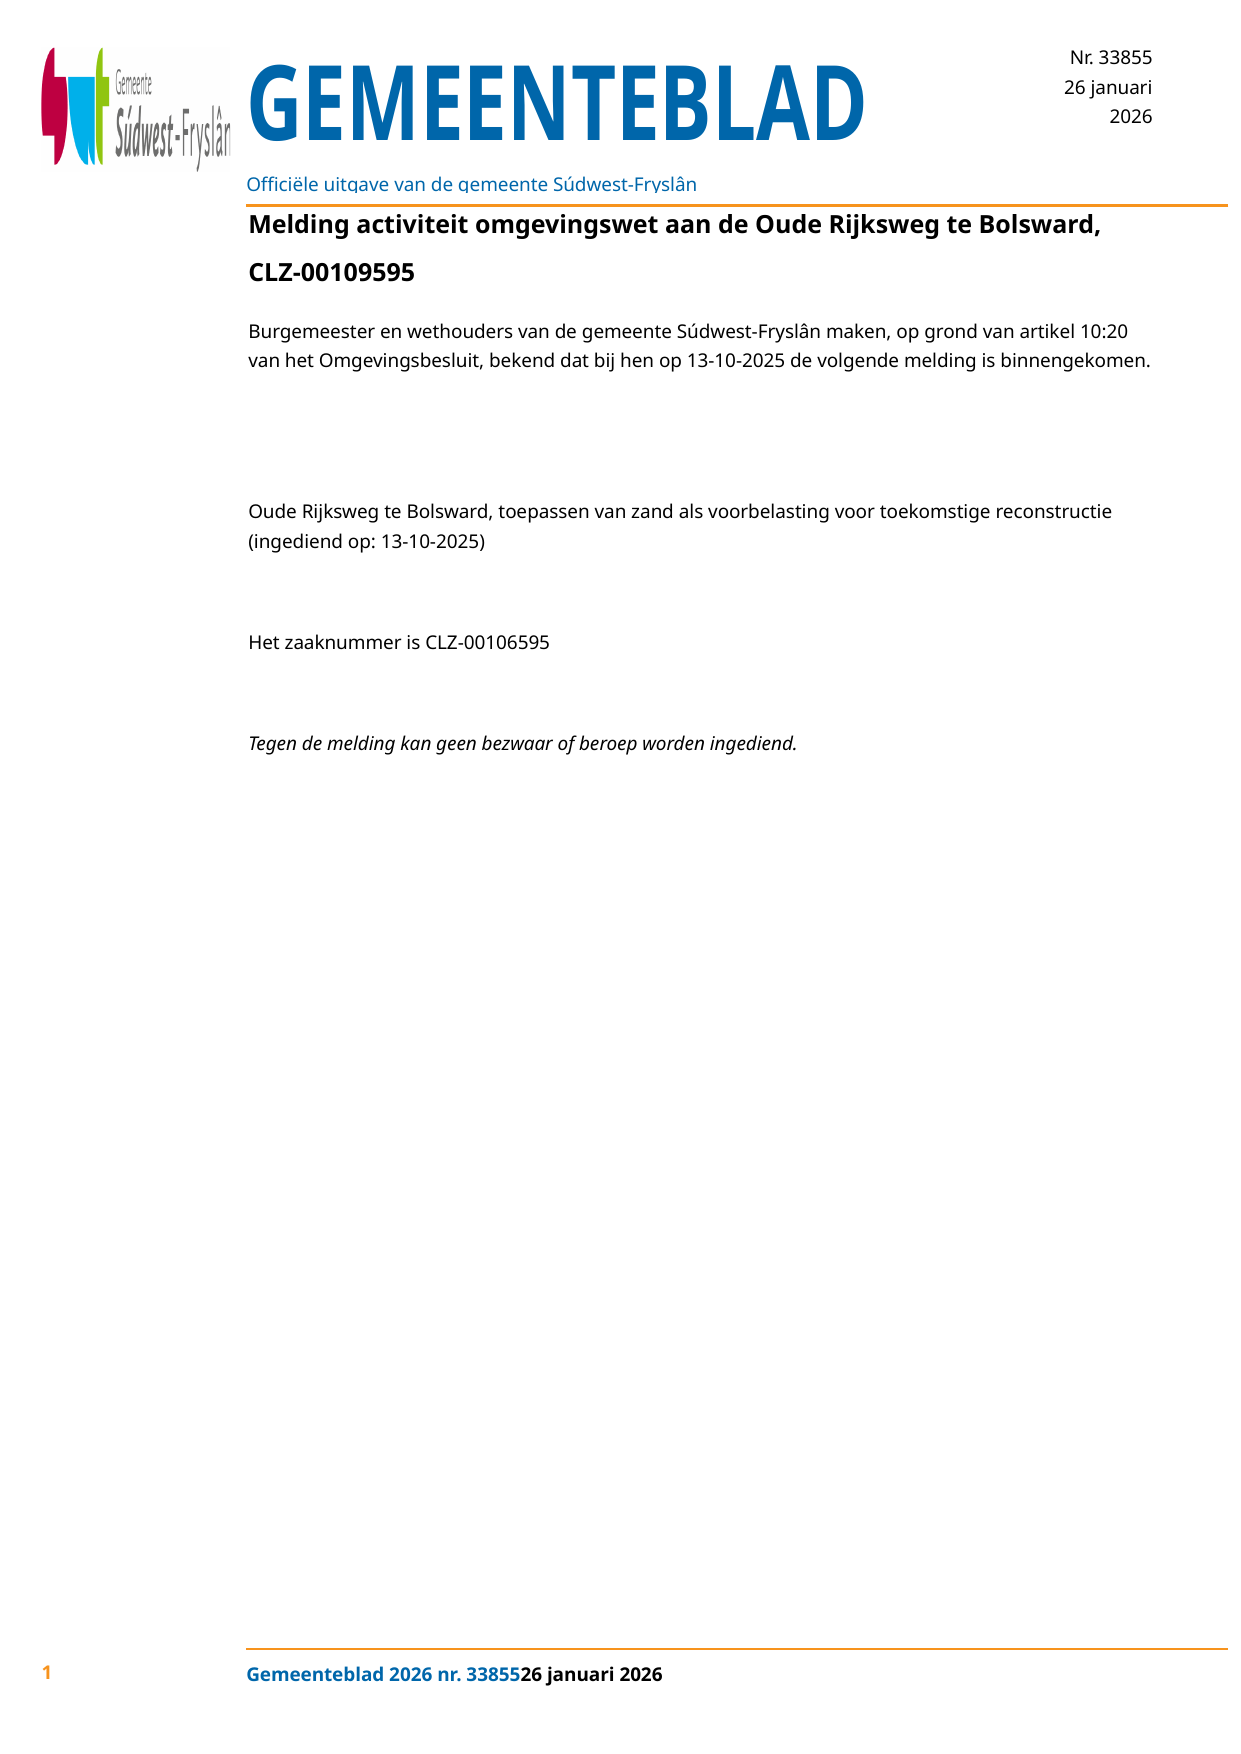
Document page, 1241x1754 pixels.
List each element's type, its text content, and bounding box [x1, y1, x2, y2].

picture [41, 47, 231, 172]
text Melding activiteit omgevingswet aan de Oude Rijksweg te Bolsward, CLZ-00109595 [248, 207, 1152, 288]
text Oude Rijksweg te Bolsward, toepassen van zand als voorbelasting voor toekomstige reconstructie (ingediend op: 13-10-2025) [248, 499, 1152, 554]
text Tegen de melding kan geen bezwaar of beroep worden ingediend. [248, 730, 1152, 756]
text Burgemeester en wethouders van de gemeente Súdwest-Fryslân maken, op grond van artikel 10:20 van het Omgevingsbesluit, bekend dat bij hen op 13-10-2025 de volgende melding is binnengekomen. [248, 318, 1152, 373]
text Het zaaknummer is CLZ-00106595 [248, 629, 1152, 655]
